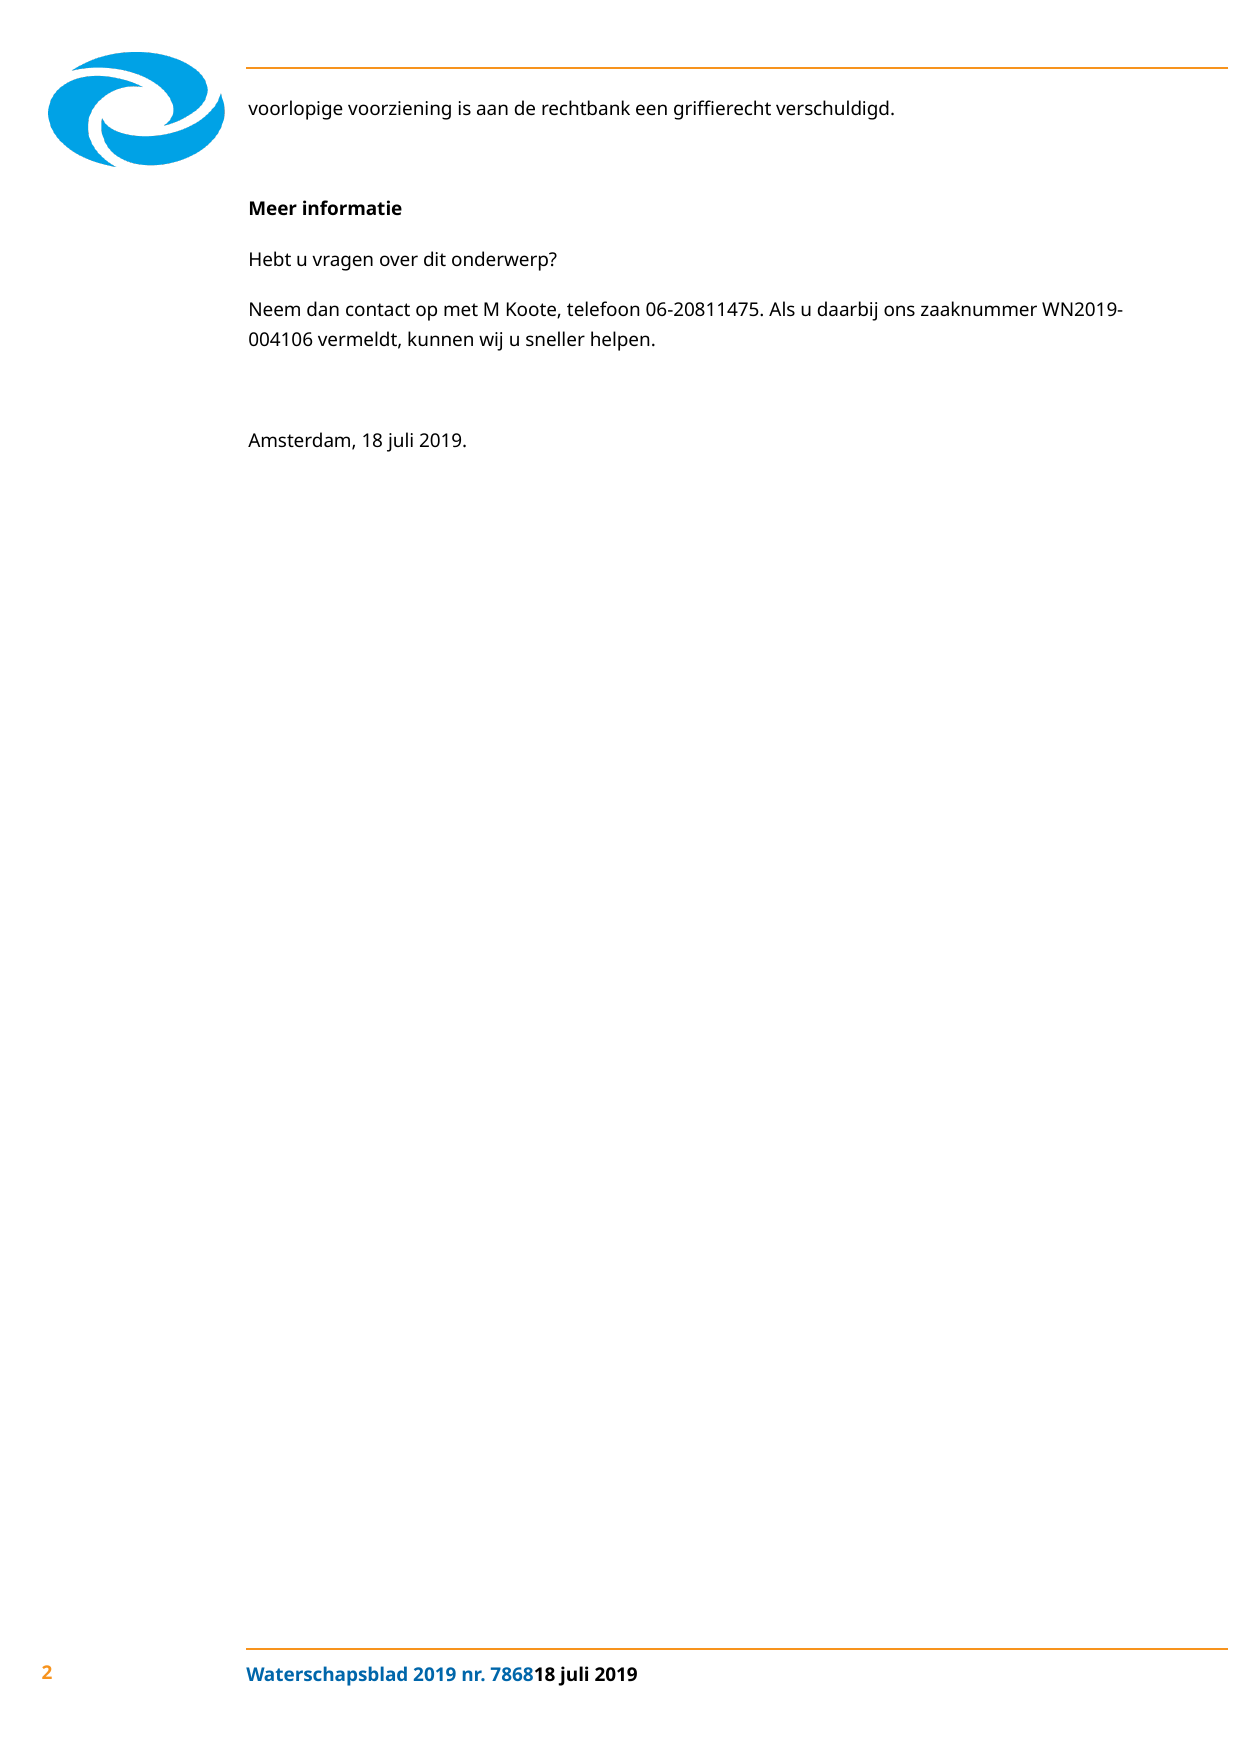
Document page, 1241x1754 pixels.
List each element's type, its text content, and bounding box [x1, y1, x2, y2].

text Hebt u vragen over dit onderwerp? [248, 246, 1152, 272]
picture [41, 47, 231, 172]
text Amsterdam, 18 juli 2019. [248, 427, 1152, 453]
text voorlopige voorziening is aan de rechtbank een griffierecht verschuldigd. [248, 95, 1152, 121]
text Neem dan contact op met M Koote, telefoon 06-20811475. Als u daarbij ons zaaknummer WN2019-004106 vermeldt, kunnen wij u sneller helpen. [248, 296, 1152, 352]
text Meer informatie [248, 196, 1152, 221]
